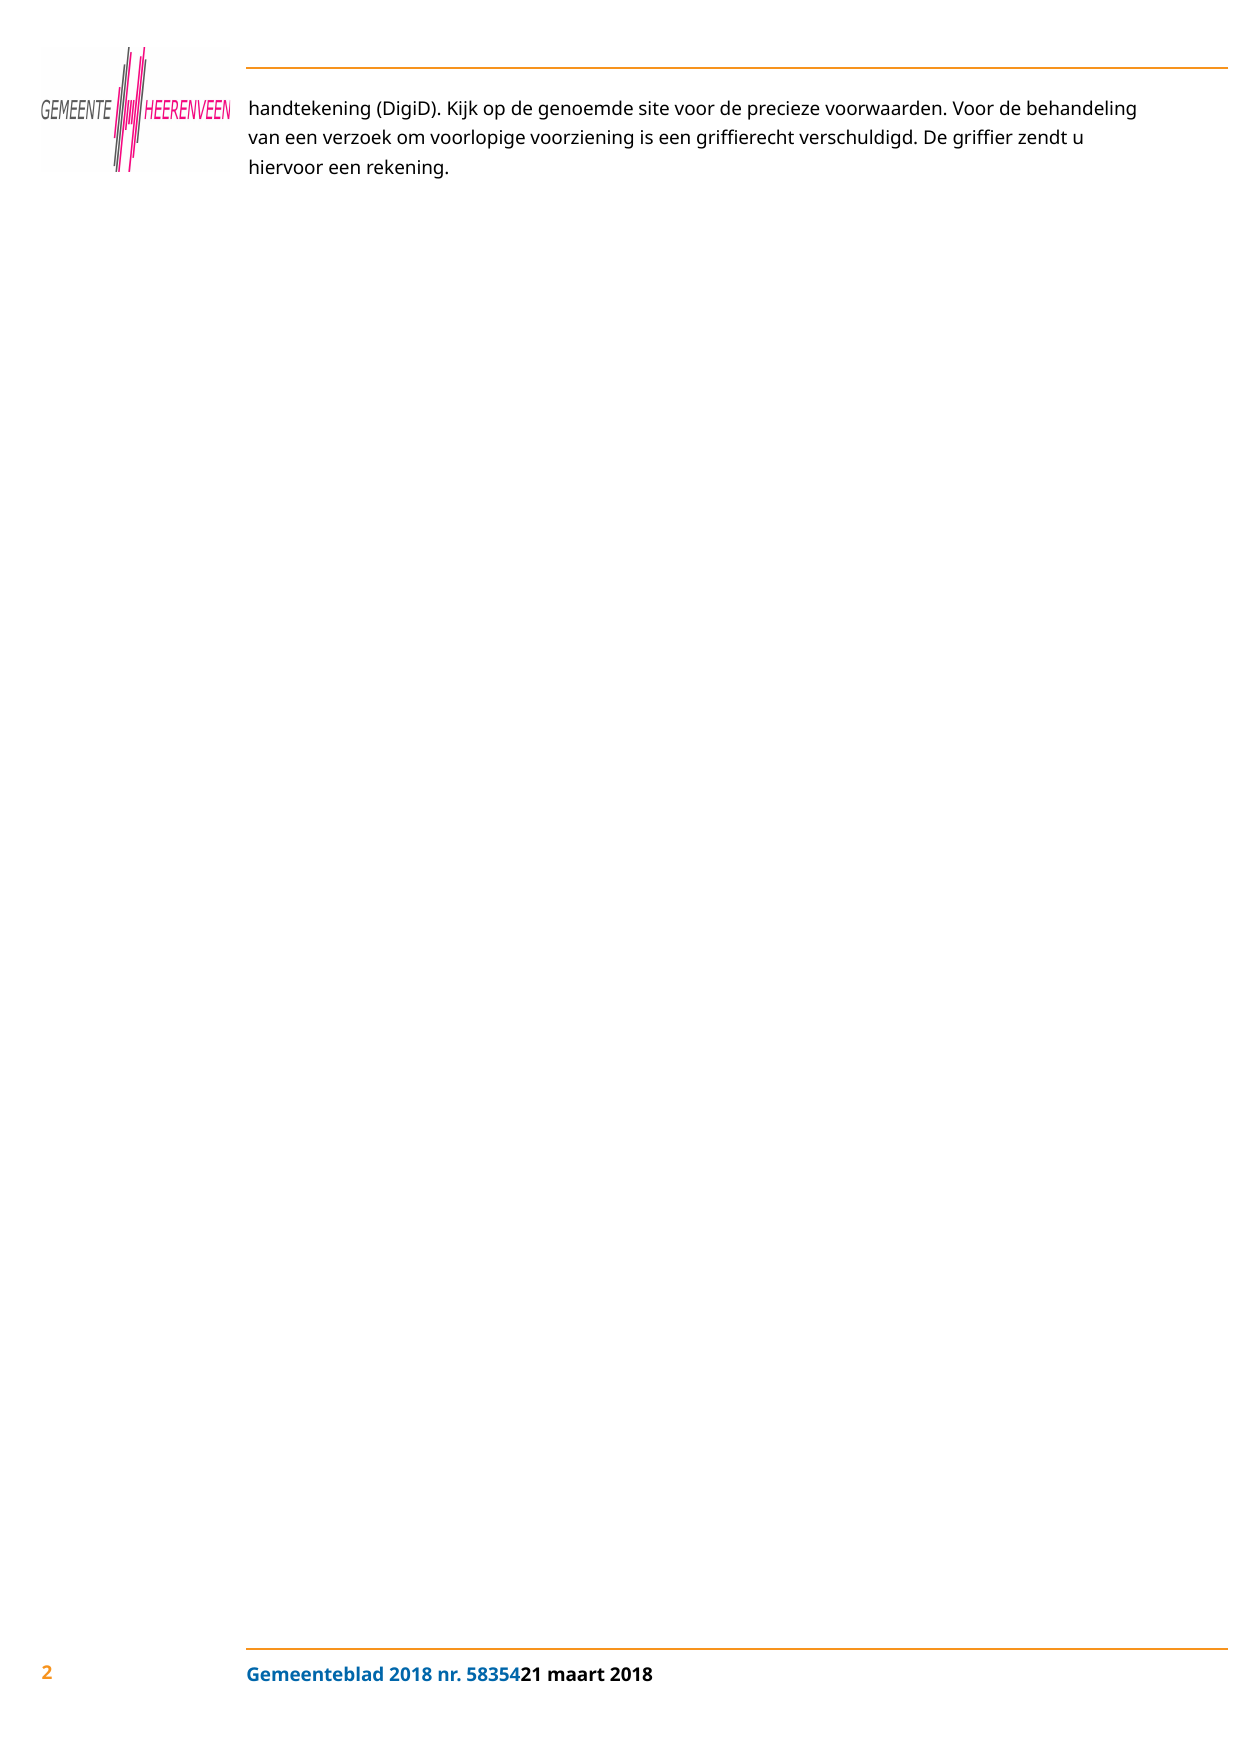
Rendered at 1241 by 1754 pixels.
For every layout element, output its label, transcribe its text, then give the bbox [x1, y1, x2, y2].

text handtekening (DigiD). Kijk op de genoemde site voor de precieze voorwaarden. Voor de behandeling van een verzoek om voorlopige voorziening is een griffierecht verschuldigd. De griffier zendt u hiervoor een rekening. [248, 95, 1152, 180]
picture [41, 47, 231, 172]
